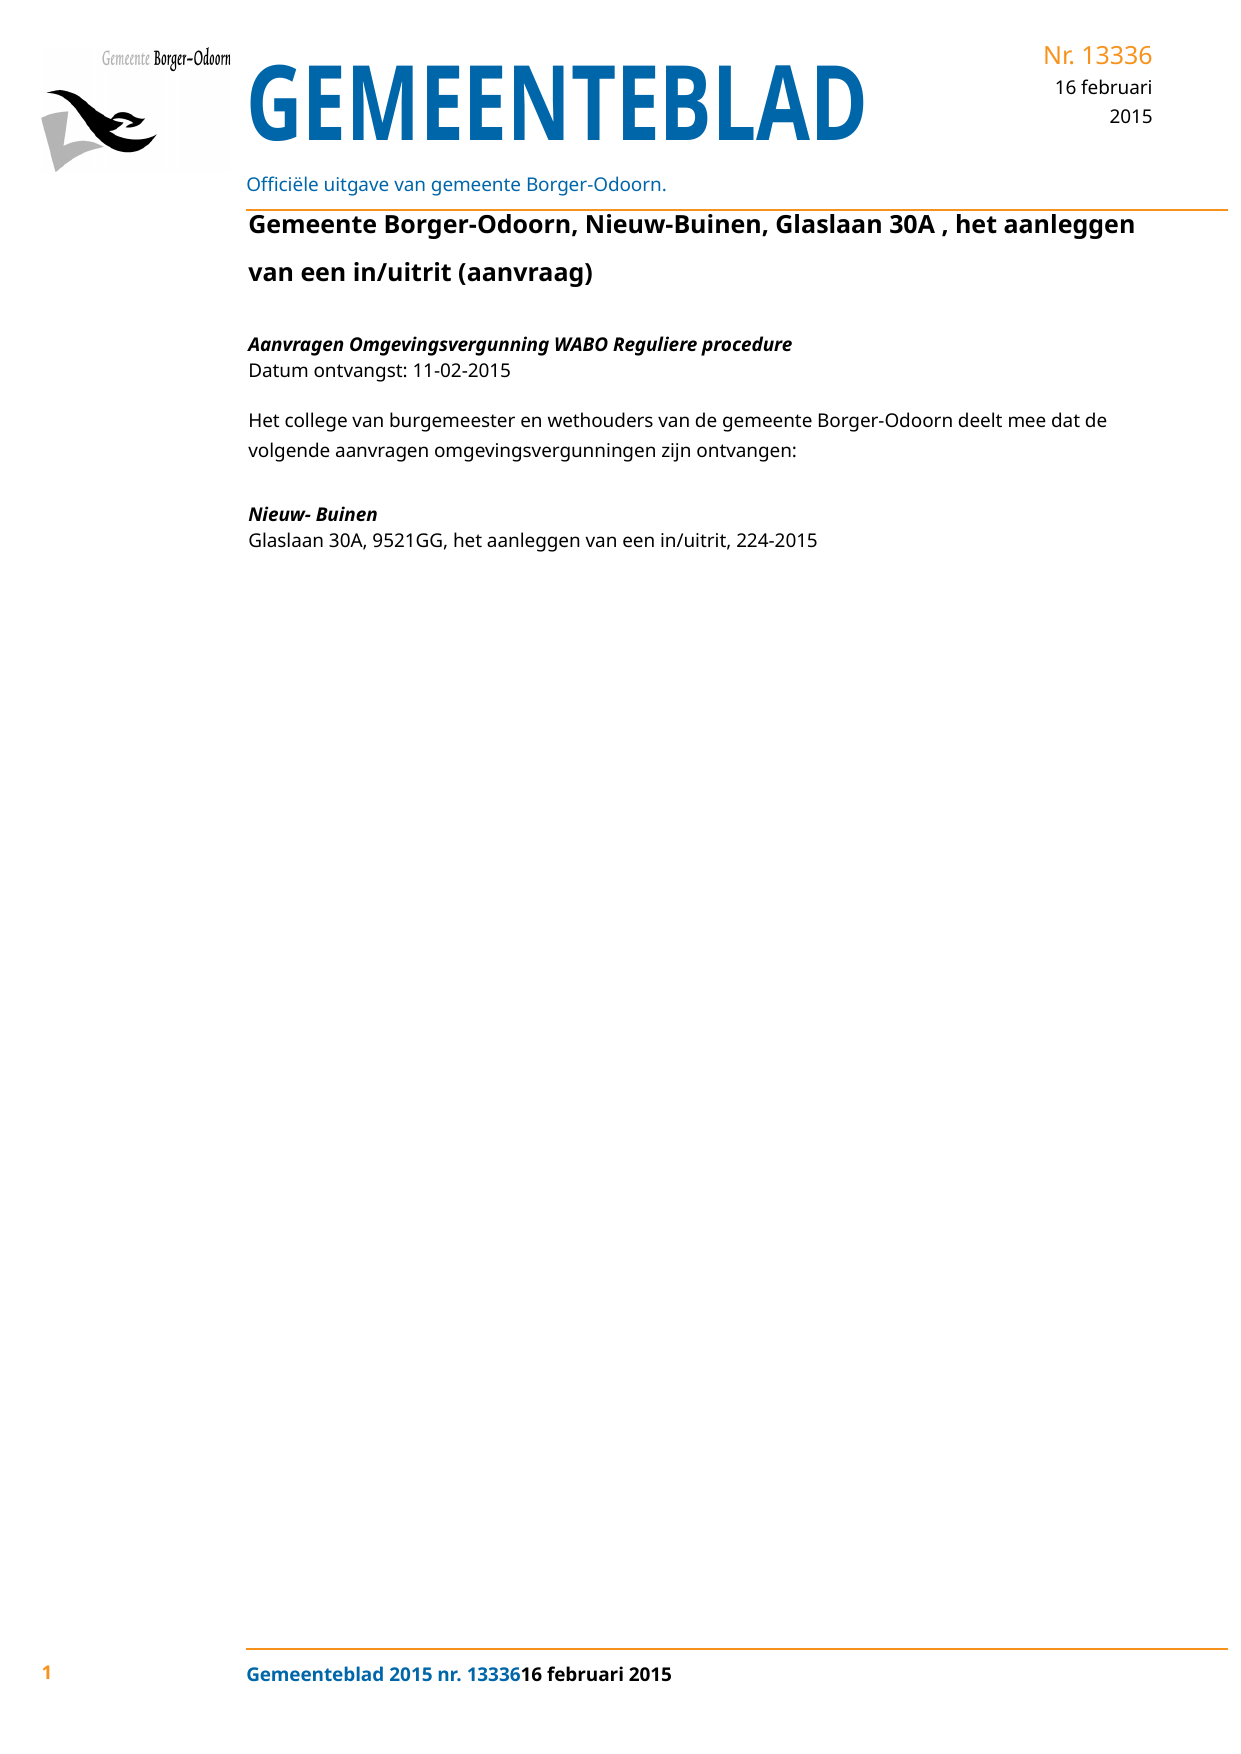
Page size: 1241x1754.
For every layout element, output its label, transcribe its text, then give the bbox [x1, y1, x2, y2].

text Aanvragen Omgevingsvergunning WABO Reguliere procedure [248, 331, 1152, 357]
text Gemeente Borger-Odoorn, Nieuw-Buinen, Glaslaan 30A , het aanleggen van een in/uitrit (aanvraag) [248, 211, 1152, 288]
text Nieuw- Buinen [248, 501, 1152, 527]
picture [41, 47, 231, 172]
text Het college van burgemeester en wethouders van de gemeente Borger-Odoorn deelt mee dat de volgende aanvragen omgevingsvergunningen zijn ontvangen: [248, 408, 1152, 463]
text Glaslaan 30A, 9521GG, het aanleggen van een in/uitrit, 224-2015 [248, 527, 1152, 553]
text Datum ontvangst: 11-02-2015 [248, 357, 1152, 383]
